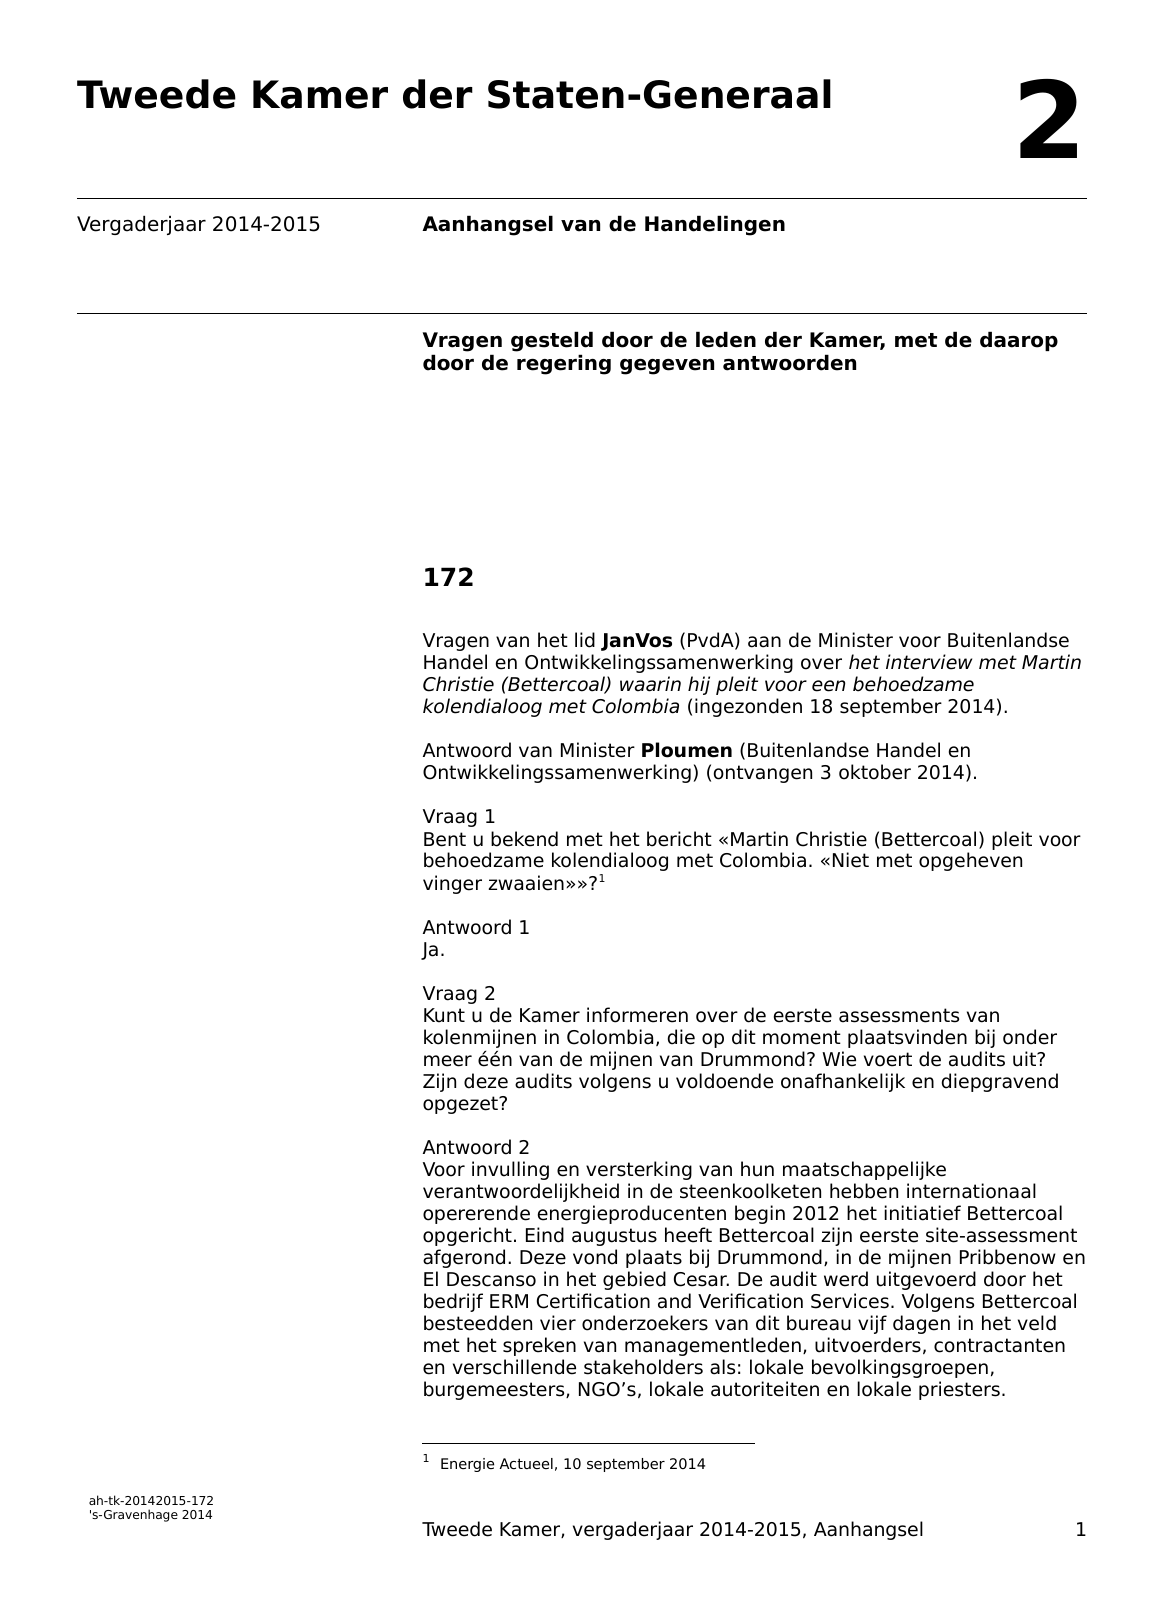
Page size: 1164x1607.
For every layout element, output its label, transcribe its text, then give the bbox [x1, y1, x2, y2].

text Vragen van het lid JanVos (PvdA) aan de Minister voor Buitenlandse Handel en Ontwikkelingssamenwerking over het interview met Martin Christie (Bettercoal) waarin hij pleit voor een behoedzame kolendialoog met Colombia (ingezonden 18 september 2014). [422, 630, 1087, 718]
table_header Tweede Kamer der Staten-Generaal [77, 59, 886, 198]
text Kunt u de Kamer informeren over de eerste assessments van kolenmijnen in Colombia, die op dit moment plaatsvinden bij onder meer één van de mijnen van Drummond? Wie voert de audits uit? Zijn deze audits volgens u voldoende onafhankelijk en diepgravend opgezet? [422, 1005, 1087, 1114]
text ah-tk-20142015-172 [88, 1494, 323, 1508]
text Antwoord van Minister Ploumen (Buitenlandse Handel en Ontwikkelingssamenwerking) (ontvangen 3 oktober 2014). [422, 740, 1087, 784]
text Vraag 1 [422, 806, 1087, 828]
table_cell [77, 314, 422, 375]
table_header 2 [886, 59, 1087, 198]
table_cell Aanhangsel van de Handelingen [422, 199, 1087, 313]
text Antwoord 1 [422, 917, 1087, 938]
text Vraag 2 [422, 983, 1087, 1005]
text Voor invulling en versterking van hun maatschappelijke verantwoordelijkheid in de steenkoolketen hebben internationaal opererende energieproducenten begin 2012 het initiatief Bettercoal opgericht. Eind augustus heeft Bettercoal zijn eerste site-assessment afgerond. Deze vond plaats bij Drummond, in de mijnen Pribbenow en El Descanso in het gebied Cesar. De audit werd uitgevoerd door het bedrijf ERM Certification and Verification Services. Volgens Bettercoal besteedden vier onderzoekers van dit bureau vijf dagen in het veld met het spreken van managementleden, uitvoerders, contractanten en verschillende stakeholders als: lokale bevolkingsgroepen, burgemeesters, NGO’s, lokale autoriteiten en lokale priesters. [422, 1159, 1087, 1401]
text Energie Actueel, 10 september 2014 [422, 1452, 1087, 1474]
text Ja. [422, 938, 1087, 961]
text 's-Gravenhage 2014 [88, 1508, 323, 1522]
table_cell Vergaderjaar 2014-2015 [77, 199, 422, 313]
text Antwoord 2 [422, 1137, 1087, 1159]
table_cell Vragen gesteld door de leden der Kamer, met de daarop door de regering gegeven antwoorden [422, 314, 1087, 375]
text 172 [422, 563, 1087, 592]
text Bent u bekend met het bericht «Martin Christie (Bettercoal) pleit voor behoedzame kolendialoog met Colombia. «Niet met opgeheven vinger zwaaien»»? [422, 828, 1087, 894]
